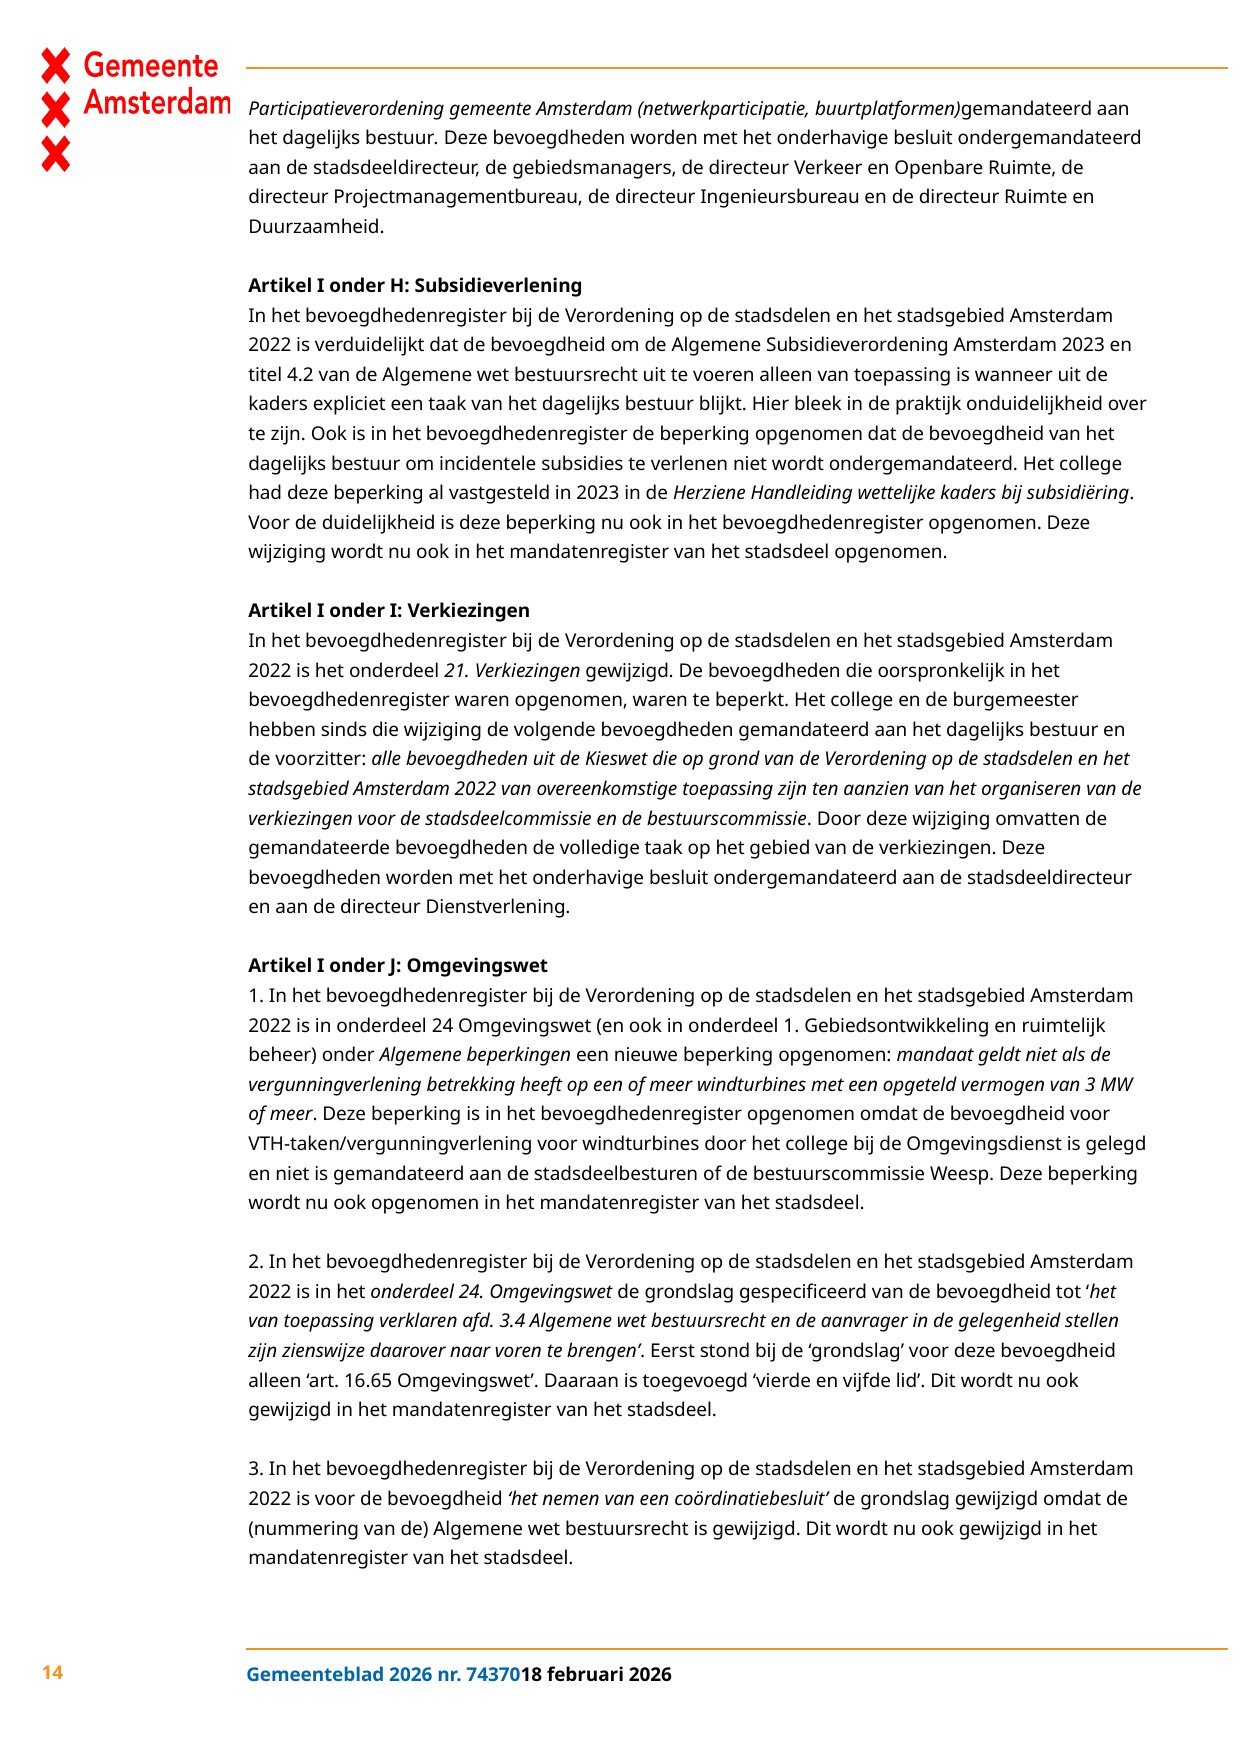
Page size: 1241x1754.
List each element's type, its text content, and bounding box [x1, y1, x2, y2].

picture [41, 47, 231, 172]
text In het bevoegdhedenregister bij de Verordening op de stadsdelen en het stadsgebied Amsterdam 2022 is het onderdeel 21. Verkiezingen gewijzigd. De bevoegdheden die oorspronkelijk in het bevoegdhedenregister waren opgenomen, waren te beperkt. Het college en de burgemeester hebben sinds die wijziging de volgende bevoegdheden gemandateerd aan het dagelijks bestuur en de voorzitter: alle bevoegdheden uit de Kieswet die op grond van de Verordening op de stadsdelen en het stadsgebied Amsterdam 2022 van overeenkomstige toepassing zijn ten aanzien van het organiseren van de verkiezingen voor de stadsdeelcommissie en de bestuurscommissie. Door deze wijziging omvatten de gemandateerde bevoegdheden de volledige taak op het gebied van de verkiezingen. Deze bevoegdheden worden met het onderhavige besluit ondergemandateerd aan de stadsdeeldirecteur en aan de directeur Dienstverlening. [248, 627, 1152, 919]
text Participatieverordening gemeente Amsterdam (netwerkparticipatie, buurtplatformen)gemandateerd aan het dagelijks bestuur. Deze bevoegdheden worden met het onderhavige besluit ondergemandateerd aan de stadsdeeldirecteur, de gebiedsmanagers, de directeur Verkeer en Openbare Ruimte, de directeur Projectmanagementbureau, de directeur Ingenieursbureau en de directeur Ruimte en Duurzaamheid. [248, 95, 1152, 239]
text 2. In het bevoegdhedenregister bij de Verordening op de stadsdelen en het stadsgebied Amsterdam 2022 is in het onderdeel 24. Omgevingswet de grondslag gespecificeerd van de bevoegdheid tot ‘het van toepassing verklaren afd. 3.4 Algemene wet bestuursrecht en de aanvrager in de gelegenheid stellen zijn zienswijze daarover naar voren te brengen’. Eerst stond bij de ‘grondslag’ voor deze bevoegdheid alleen ‘art. 16.65 Omgevingswet’. Daaraan is toegevoegd ‘vierde en vijfde lid’. Dit wordt nu ook gewijzigd in het mandatenregister van het stadsdeel. [248, 1248, 1152, 1422]
text In het bevoegdhedenregister bij de Verordening op de stadsdelen en het stadsgebied Amsterdam 2022 is verduidelijkt dat de bevoegdheid om de Algemene Subsidieverordening Amsterdam 2023 en titel 4.2 van de Algemene wet bestuursrecht uit te voeren alleen van toepassing is wanneer uit de kaders expliciet een taak van het dagelijks bestuur blijkt. Hier bleek in de praktijk onduidelijkheid over te zijn. Ook is in het bevoegdhedenregister de beperking opgenomen dat de bevoegdheid van het dagelijks bestuur om incidentele subsidies te verlenen niet wordt ondergemandateerd. Het college had deze beperking al vastgesteld in 2023 in de Herziene Handleiding wettelijke kaders bij subsidiëring. Voor de duidelijkheid is deze beperking nu ook in het bevoegdhedenregister opgenomen. Deze wijziging wordt nu ook in het mandatenregister van het stadsdeel opgenomen. [248, 302, 1152, 564]
text Artikel I onder H: Subsidieverlening [248, 272, 1152, 298]
text 1. In het bevoegdhedenregister bij de Verordening op de stadsdelen en het stadsgebied Amsterdam 2022 is in onderdeel 24 Omgevingswet (en ook in onderdeel 1. Gebiedsontwikkeling en ruimtelijk beheer) onder Algemene beperkingen een nieuwe beperking opgenomen: mandaat geldt niet als de vergunningverlening betrekking heeft op een of meer windturbines met een opgeteld vermogen van 3 MW of meer. Deze beperking is in het bevoegdhedenregister opgenomen omdat de bevoegdheid voor VTH-taken/vergunningverlening voor windturbines door het college bij de Omgevingsdienst is gelegd en niet is gemandateerd aan de stadsdeelbesturen of de bestuurscommissie Weesp. Deze beperking wordt nu ook opgenomen in het mandatenregister van het stadsdeel. [248, 982, 1152, 1215]
text 3. In het bevoegdhedenregister bij de Verordening op de stadsdelen en het stadsgebied Amsterdam 2022 is voor de bevoegdheid ‘het nemen van een coördinatiebesluit’ de grondslag gewijzigd omdat de (nummering van de) Algemene wet bestuursrecht is gewijzigd. Dit wordt nu ook gewijzigd in het mandatenregister van het stadsdeel. [248, 1456, 1152, 1570]
text Artikel I onder I: Verkiezingen [248, 598, 1152, 623]
text Artikel I onder J: Omgevingswet [248, 953, 1152, 978]
